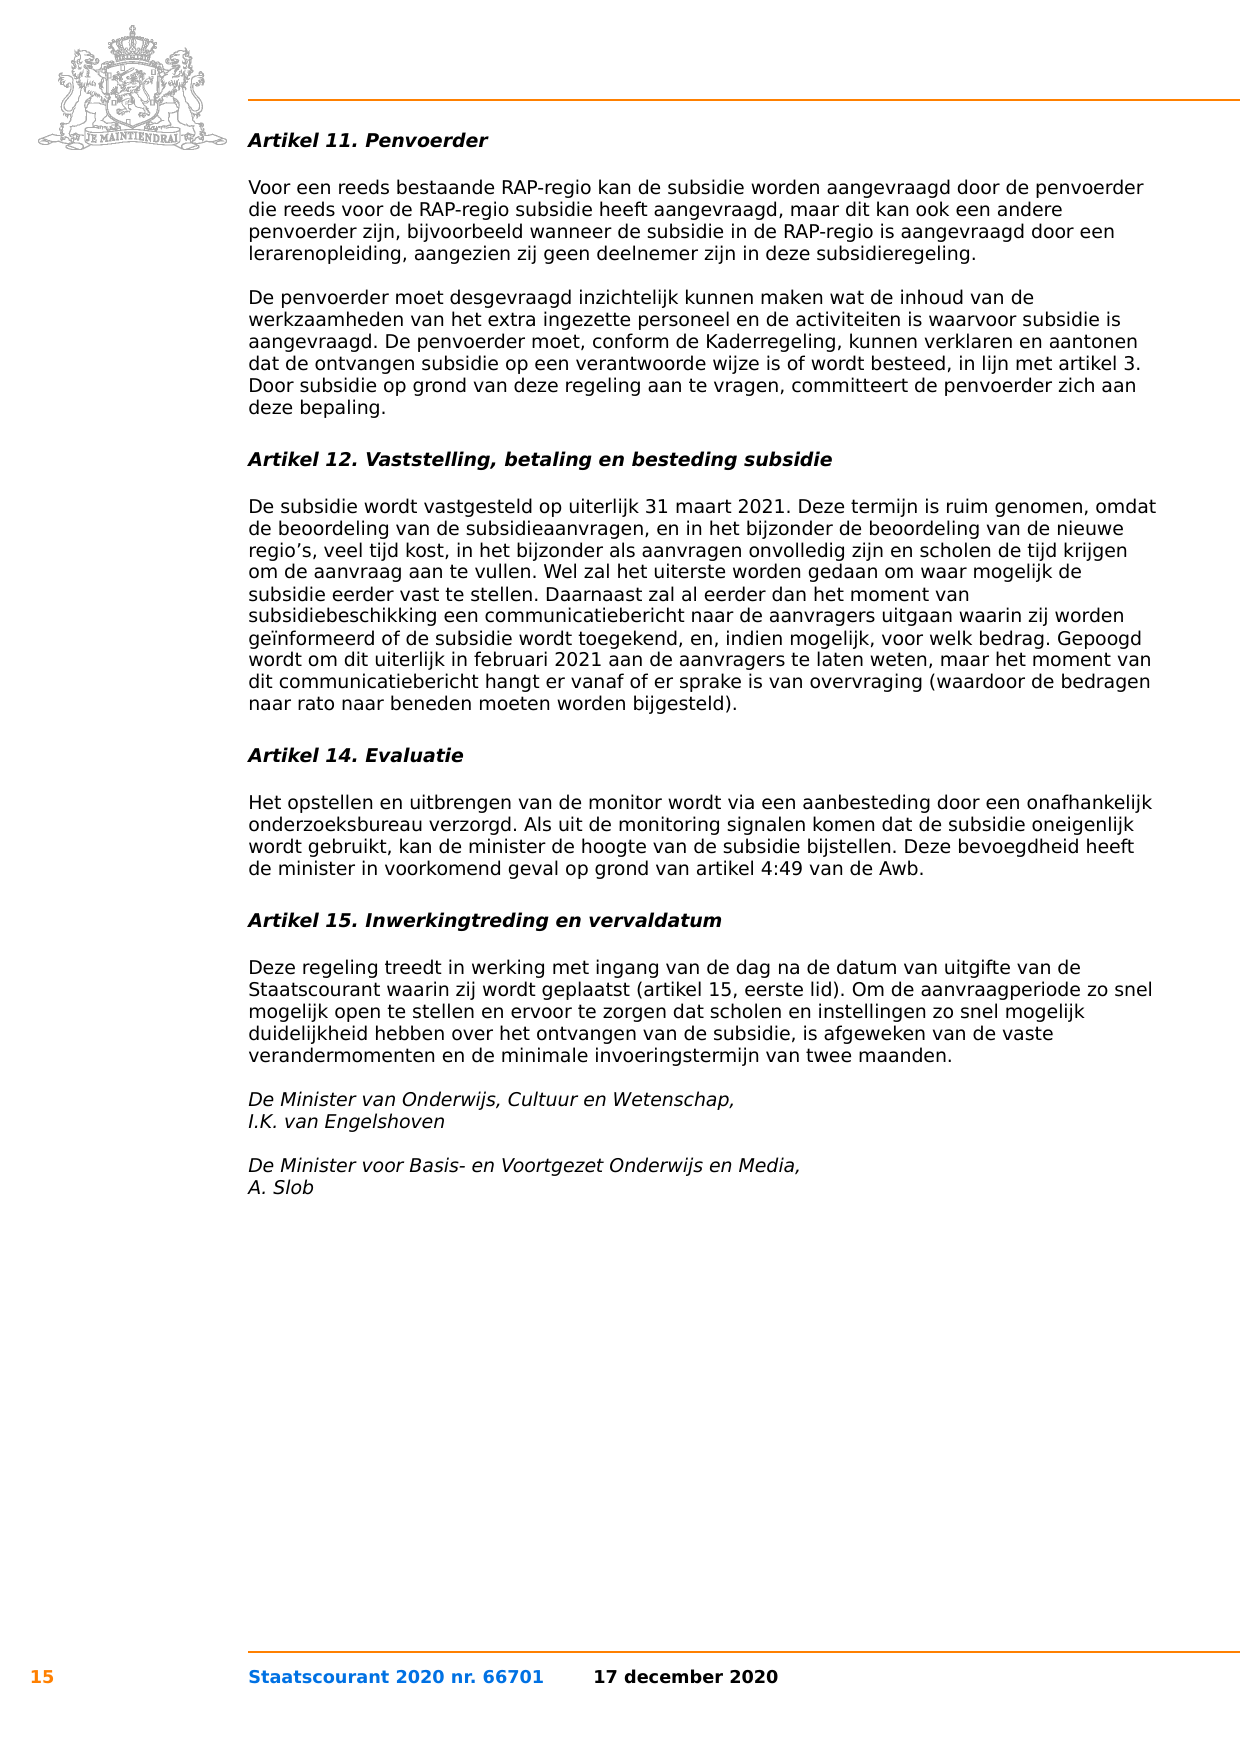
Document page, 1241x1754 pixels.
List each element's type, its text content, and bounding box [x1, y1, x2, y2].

text Het opstellen en uitbrengen van de monitor wordt via een aanbesteding door een onafhankelijk onderzoeksbureau verzorgd. Als uit de monitoring signalen komen dat de subsidie oneigenlijk wordt gebruikt, kan de minister de hoogte van de subsidie bijstellen. Deze bevoegdheid heeft de minister in voorkomend geval op grond van artikel 4:49 van de Awb. [248, 792, 1163, 880]
subtitle Artikel 14. Evaluatie [248, 745, 1163, 767]
subtitle Artikel 15. Inwerkingtreding en vervaldatum [248, 910, 1163, 932]
subtitle Artikel 11. Penvoerder [248, 130, 1163, 152]
text De subsidie wordt vastgesteld op uiterlijk 31 maart 2021. Deze termijn is ruim genomen, omdat de beoordeling van de subsidieaanvragen, en in het bijzonder de beoordeling van de nieuwe regio’s, veel tijd kost, in het bijzonder als aanvragen onvolledig zijn en scholen de tijd krijgen om de aanvraag aan te vullen. Wel zal het uiterste worden gedaan om waar mogelijk de subsidie eerder vast te stellen. Daarnaast zal al eerder dan het moment van subsidiebeschikking een communicatiebericht naar de aanvragers uitgaan waarin zij worden geïnformeerd of de subsidie wordt toegekend, en, indien mogelijk, voor welk bedrag. Gepoogd wordt om dit uiterlijk in februari 2021 aan de aanvragers te laten weten, maar het moment van dit communicatiebericht hangt er vanaf of er sprake is van overvraging (waardoor de bedragen naar rato naar beneden moeten worden bijgesteld). [248, 496, 1163, 715]
subtitle Artikel 12. Vaststelling, betaling en besteding subsidie [248, 448, 1163, 471]
text Deze regeling treedt in werking met ingang van de dag na de datum van uitgifte van de Staatscourant waarin zij wordt geplaatst (artikel 15, eerste lid). Om de aanvraagperiode zo snel mogelijk open te stellen en ervoor te zorgen dat scholen en instellingen zo snel mogelijk duidelijkheid hebben over het ontvangen van de subsidie, is afgeweken van de vaste verandermomenten en de minimale invoeringstermijn van twee maanden. [248, 957, 1163, 1067]
text De Minister van Onderwijs, Cultuur en Wetenschap, I.K. van Engelshoven [248, 1089, 1163, 1133]
text De penvoerder moet desgevraagd inzichtelijk kunnen maken wat de inhoud van de werkzaamheden van het extra ingezette personeel en de activiteiten is waarvoor subsidie is aangevraagd. De penvoerder moet, conform de Kaderregeling, kunnen verklaren en aantonen dat de ontvangen subsidie op een verantwoorde wijze is of wordt besteed, in lijn met artikel 3. Door subsidie op grond van deze regeling aan te vragen, committeert de penvoerder zich aan deze bepaling. [248, 287, 1163, 418]
picture [38, 25, 227, 150]
text Voor een reeds bestaande RAP-regio kan de subsidie worden aangevraagd door de penvoerder die reeds voor de RAP-regio subsidie heeft aangevraagd, maar dit kan ook een andere penvoerder zijn, bijvoorbeeld wanneer de subsidie in de RAP-regio is aangevraagd door een lerarenopleiding, aangezien zij geen deelnemer zijn in deze subsidieregeling. [248, 177, 1163, 265]
text De Minister voor Basis- en Voortgezet Onderwijs en Media, A. Slob [248, 1155, 1163, 1199]
